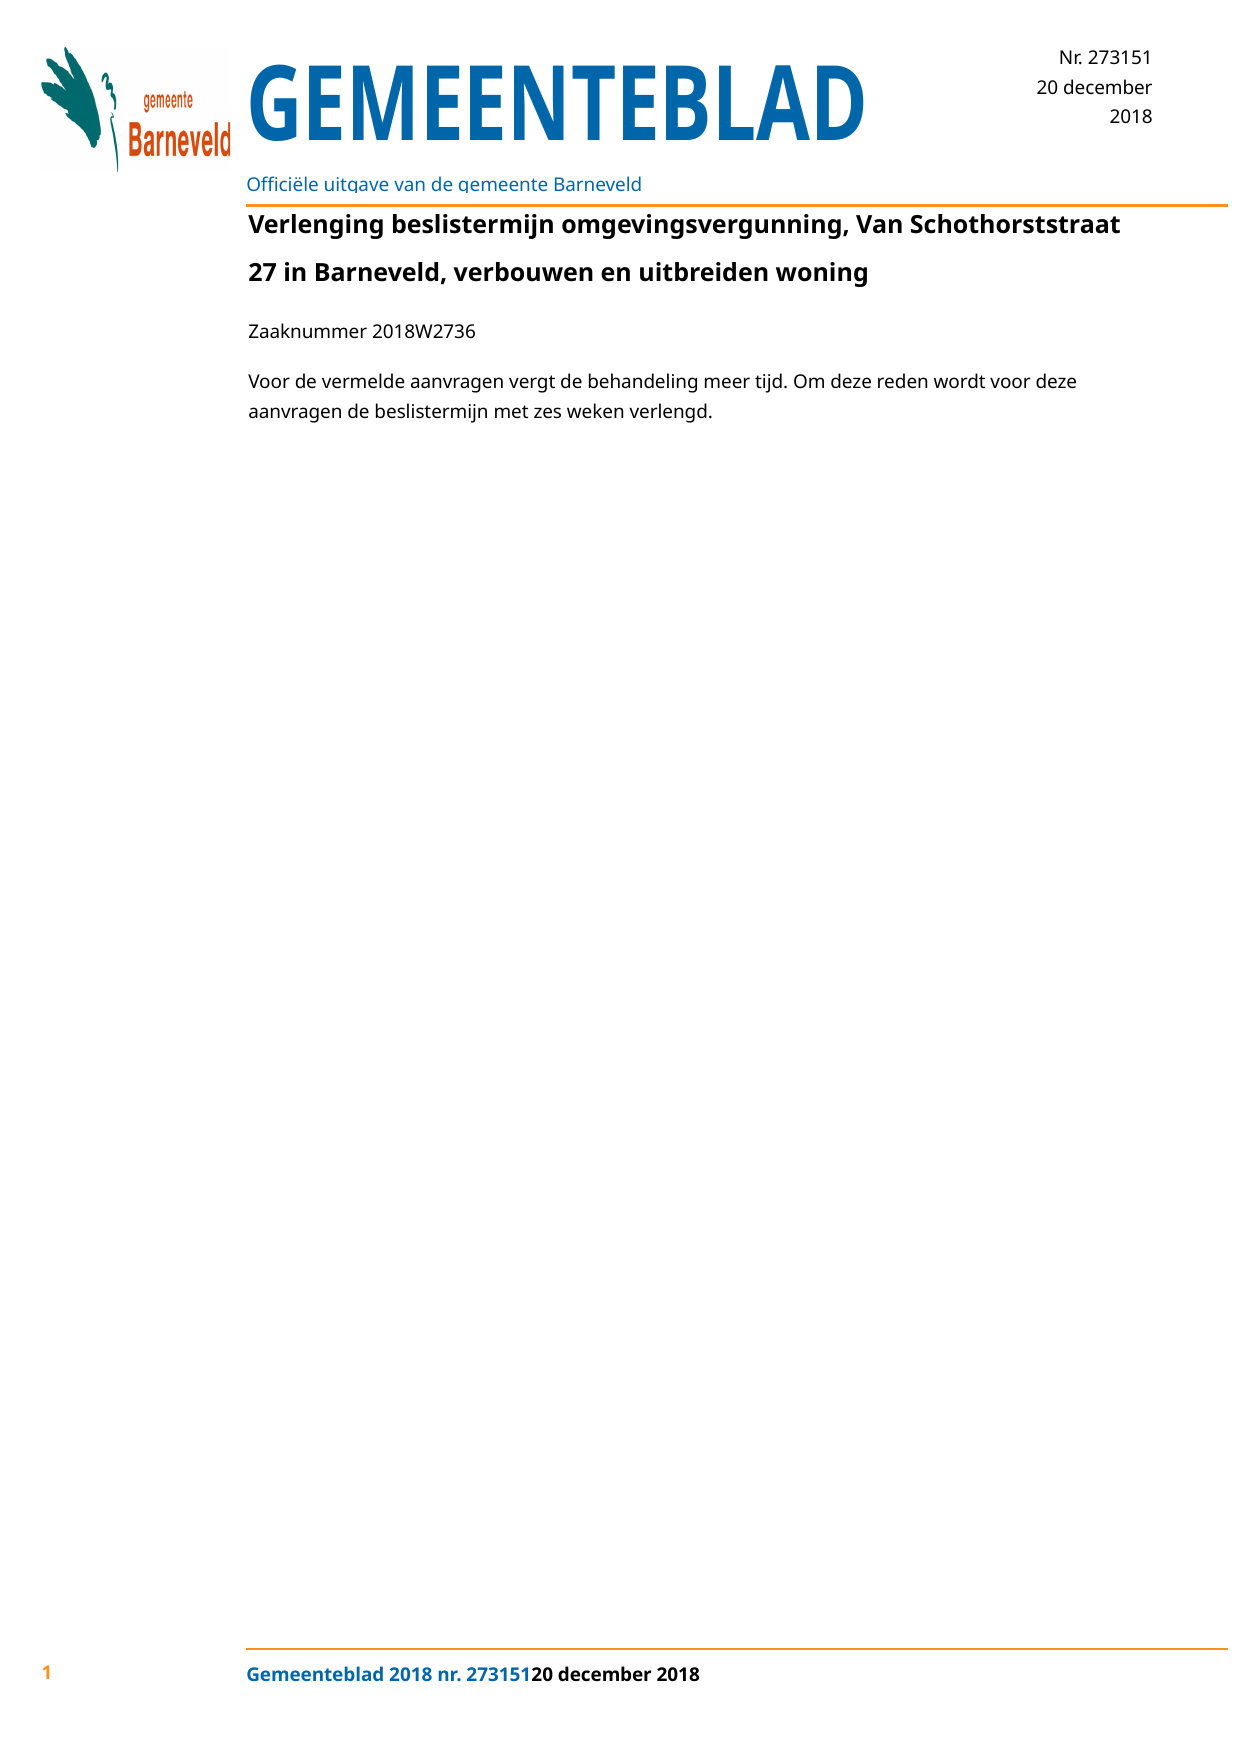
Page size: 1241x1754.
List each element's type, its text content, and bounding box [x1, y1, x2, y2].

text Zaaknummer 2018W2736 [248, 318, 1152, 344]
text Verlenging beslistermijn omgevingsvergunning, Van Schothorststraat 27 in Barneveld, verbouwen en uitbreiden woning [248, 207, 1152, 288]
text Voor de vermelde aanvragen vergt de behandeling meer tijd. Om deze reden wordt voor deze aanvragen de beslistermijn met zes weken verlengd. [248, 368, 1152, 424]
picture [41, 47, 231, 172]
